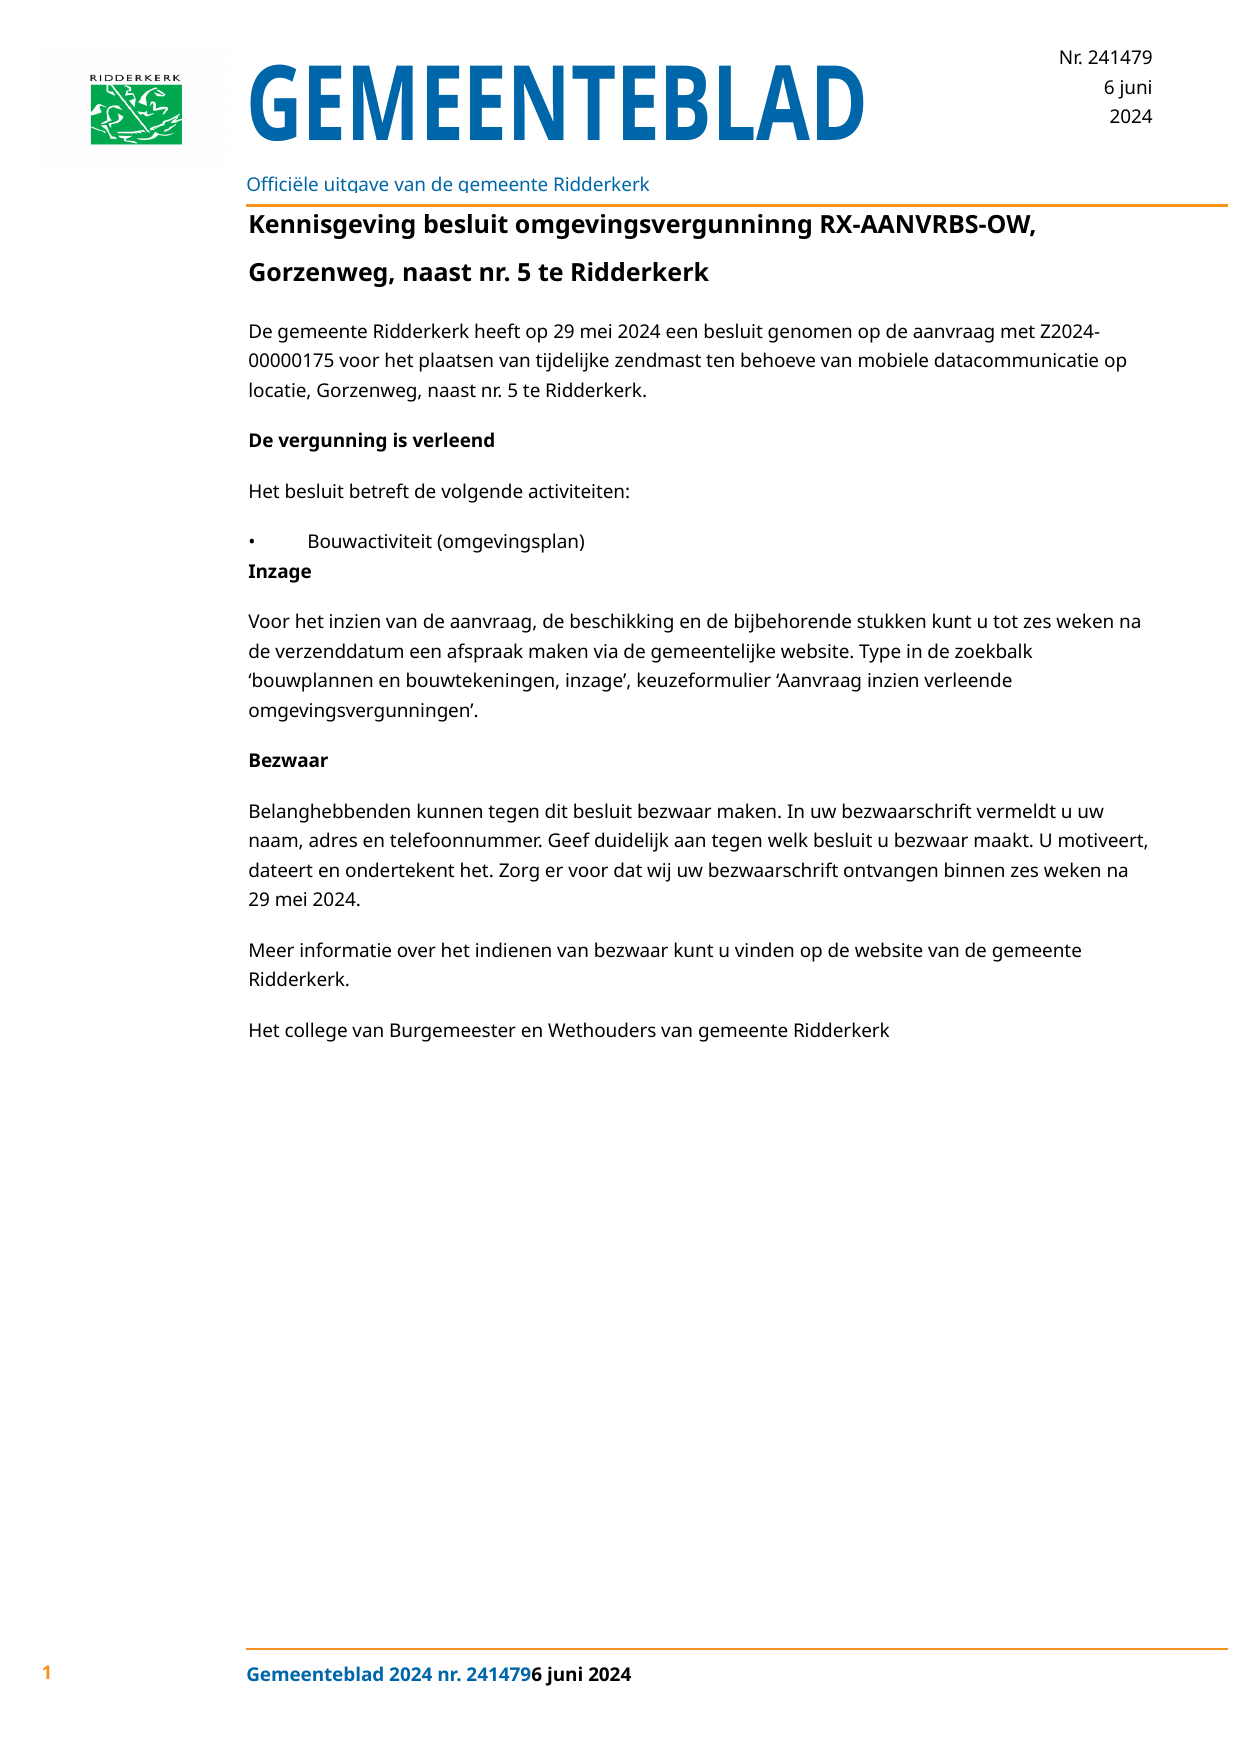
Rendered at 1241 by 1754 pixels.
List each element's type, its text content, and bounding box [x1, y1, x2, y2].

text De gemeente Ridderkerk heeft op 29 mei 2024 een besluit genomen op de aanvraag met Z2024-00000175 voor het plaatsen van tijdelijke zendmast ten behoeve van mobiele datacommunicatie op locatie, Gorzenweg, naast nr. 5 te Ridderkerk. [248, 318, 1152, 403]
text Bezwaar [248, 747, 1152, 773]
picture [41, 47, 231, 172]
list Bouwactiviteit (omgevingsplan) [248, 528, 1152, 554]
text Kennisgeving besluit omgevingsvergunninng RX-AANVRBS-OW, Gorzenweg, naast nr. 5 te Ridderkerk [248, 207, 1152, 288]
text Belanghebbenden kunnen tegen dit besluit bezwaar maken. In uw bezwaarschrift vermeldt u uw naam, adres en telefoonnummer. Geef duidelijk aan tegen welk besluit u bezwaar maakt. U motiveert, dateert en ondertekent het. Zorg er voor dat wij uw bezwaarschrift ontvangen binnen zes weken na 29 mei 2024. [248, 798, 1152, 912]
text De vergunning is verleend [248, 427, 1152, 453]
text Meer informatie over het indienen van bezwaar kunt u vinden op de website van de gemeente Ridderkerk. [248, 937, 1152, 992]
text Voor het inzien van de aanvraag, de beschikking en de bijbehorende stukken kunt u tot zes weken na de verzenddatum een afspraak maken via de gemeentelijke website. Type in de zoekbalk ‘bouwplannen en bouwtekeningen, inzage’, keuzeformulier ‘Aanvraag inzien verleende omgevingsvergunningen’. [248, 608, 1152, 723]
text Het besluit betreft de volgende activiteiten: [248, 478, 1152, 504]
text Inzage [248, 558, 1152, 584]
text Het college van Burgemeester en Wethouders van gemeente Ridderkerk [248, 1017, 1152, 1043]
